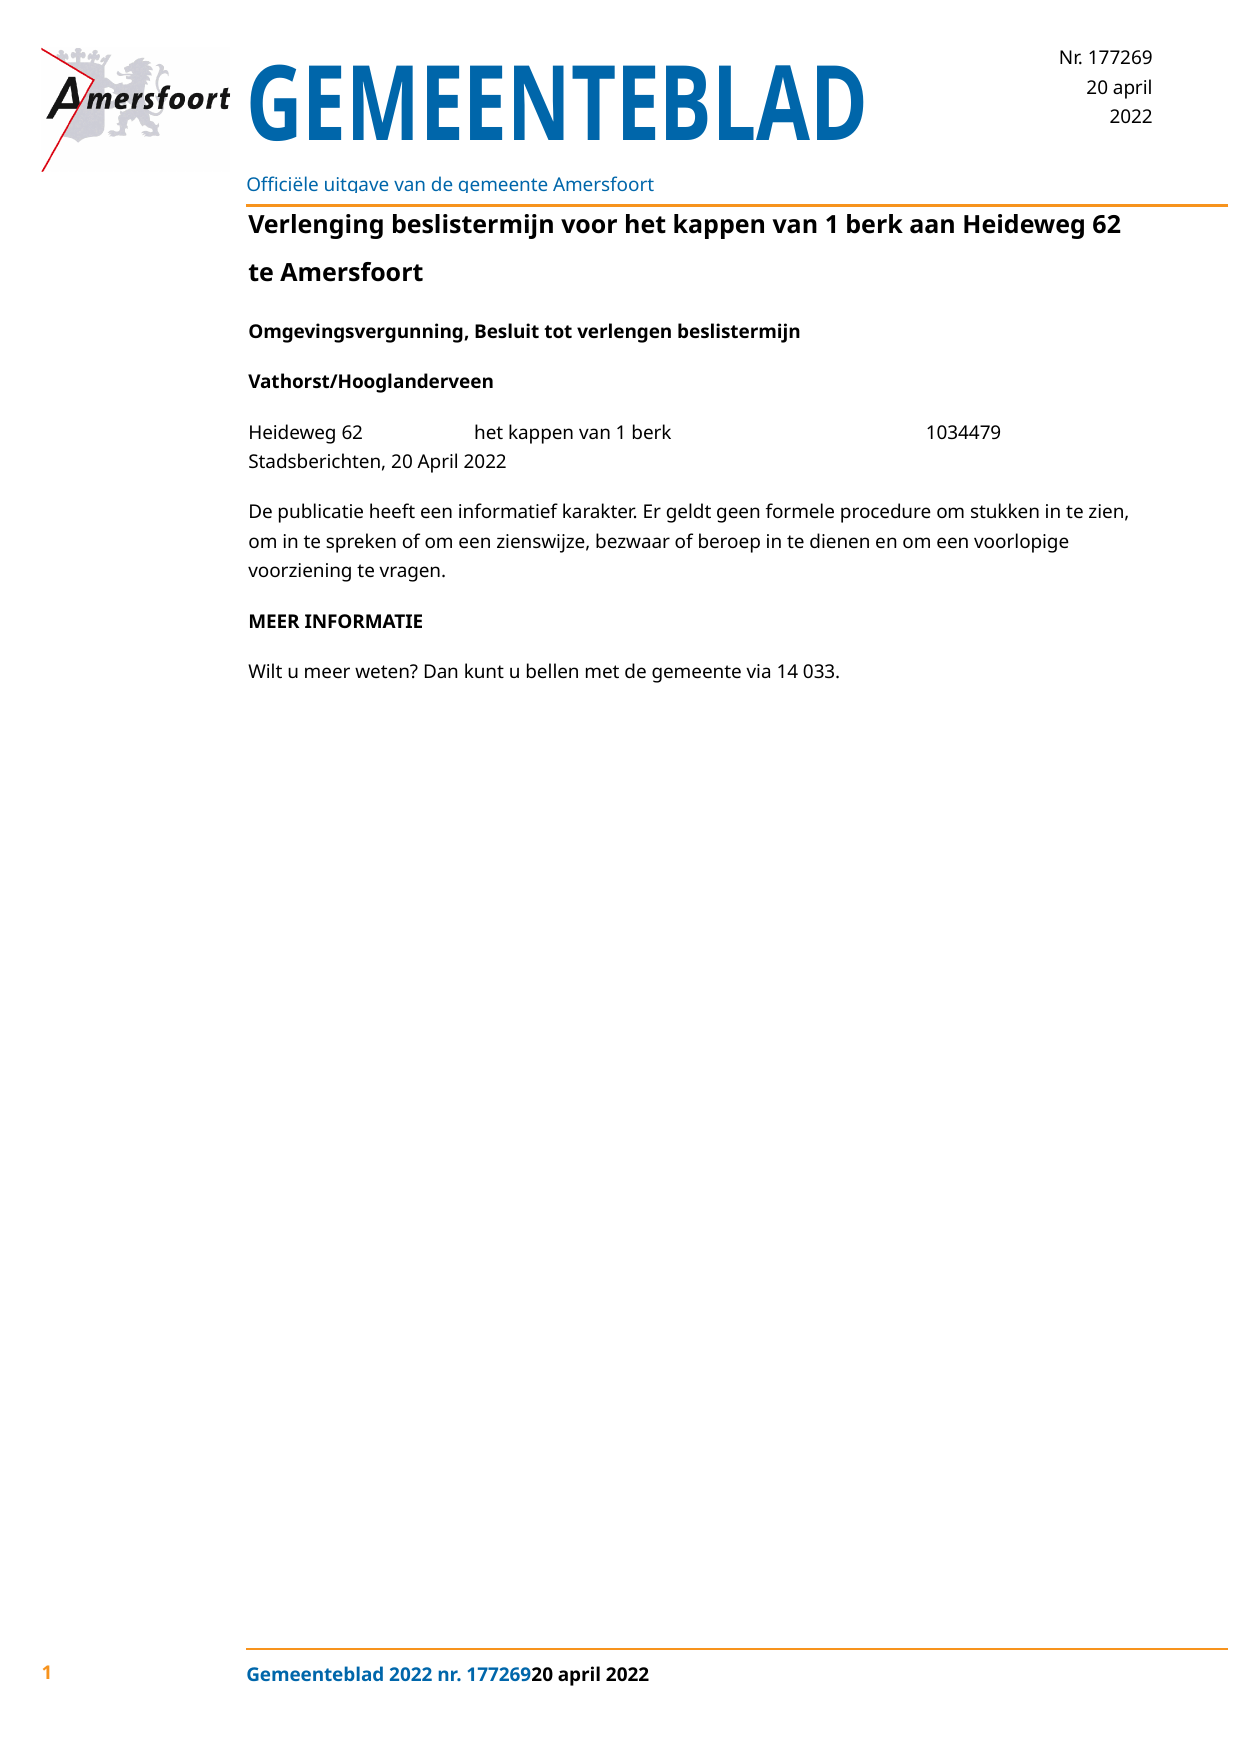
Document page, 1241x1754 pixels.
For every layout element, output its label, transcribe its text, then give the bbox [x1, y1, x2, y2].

text Omgevingsvergunning, Besluit tot verlengen beslistermijn [248, 318, 1152, 344]
table_header 1034479 [926, 419, 1152, 444]
table_header [700, 419, 926, 444]
text Stadsberichten, 20 April 2022 [248, 448, 1152, 473]
text Wilt u meer weten? Dan kunt u bellen met de gemeente via 14 033. [248, 658, 1152, 684]
table_header het kappen van 1 berk [474, 419, 700, 444]
text De publicatie heeft een informatief karakter. Er geldt geen formele procedure om stukken in te zien, om in te spreken of om een zienswijze, bezwaar of beroep in te dienen en om een voorlopige voorziening te vragen. [248, 498, 1152, 583]
text Vathorst/Hooglanderveen [248, 368, 1152, 394]
text Verlenging beslistermijn voor het kappen van 1 berk aan Heideweg 62 te Amersfoort [248, 207, 1152, 288]
picture [41, 47, 231, 172]
text MEER INFORMATIE [248, 608, 1152, 633]
table_header Heideweg 62 [248, 419, 474, 444]
